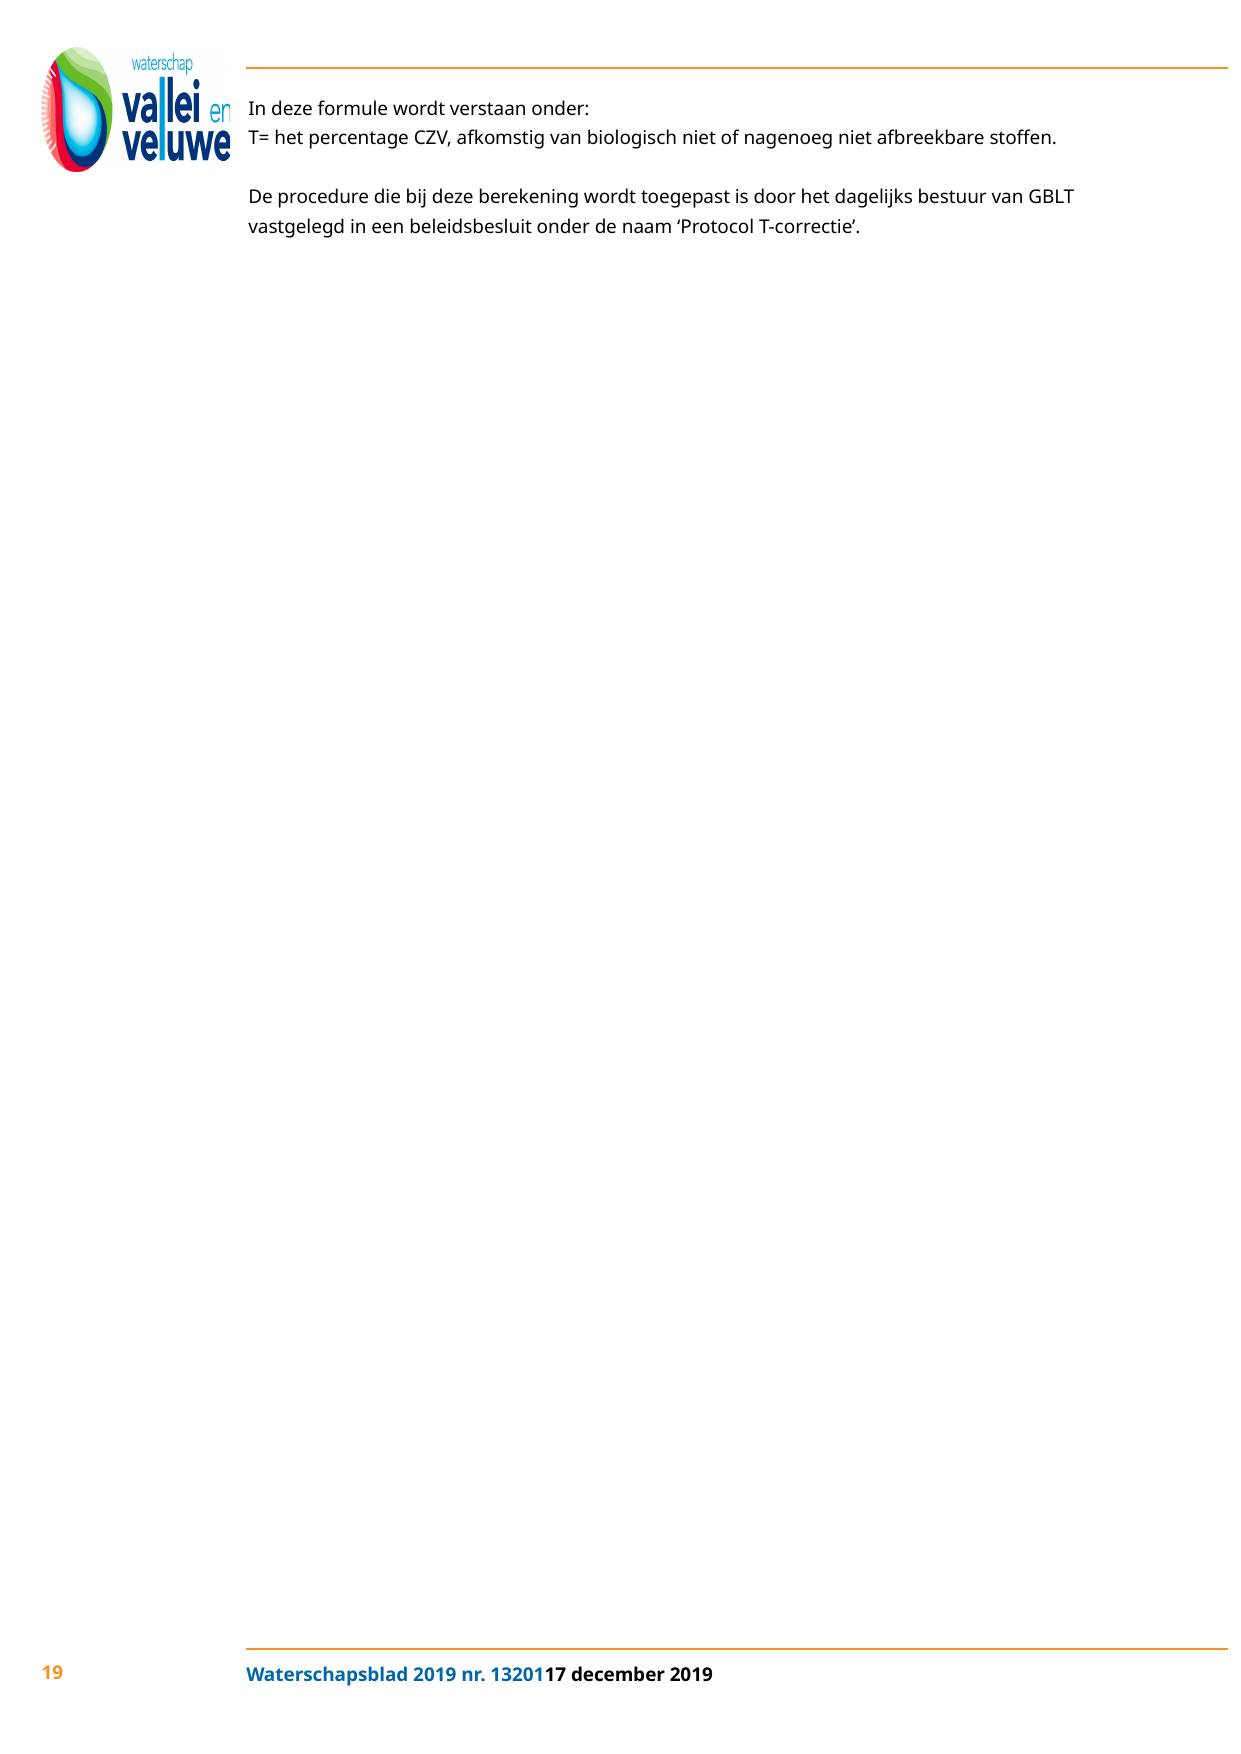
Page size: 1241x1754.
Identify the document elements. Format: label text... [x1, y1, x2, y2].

text De procedure die bij deze berekening wordt toegepast is door het dagelijks bestuur van GBLT vastgelegd in een beleidsbesluit onder de naam ‘Protocol T-correctie’. [248, 183, 1152, 239]
picture [41, 47, 231, 172]
text T= het percentage CZV, afkomstig van biologisch niet of nagenoeg niet afbreekbare stoffen. [248, 124, 1152, 150]
text In deze formule wordt verstaan onder: [248, 95, 1152, 121]
